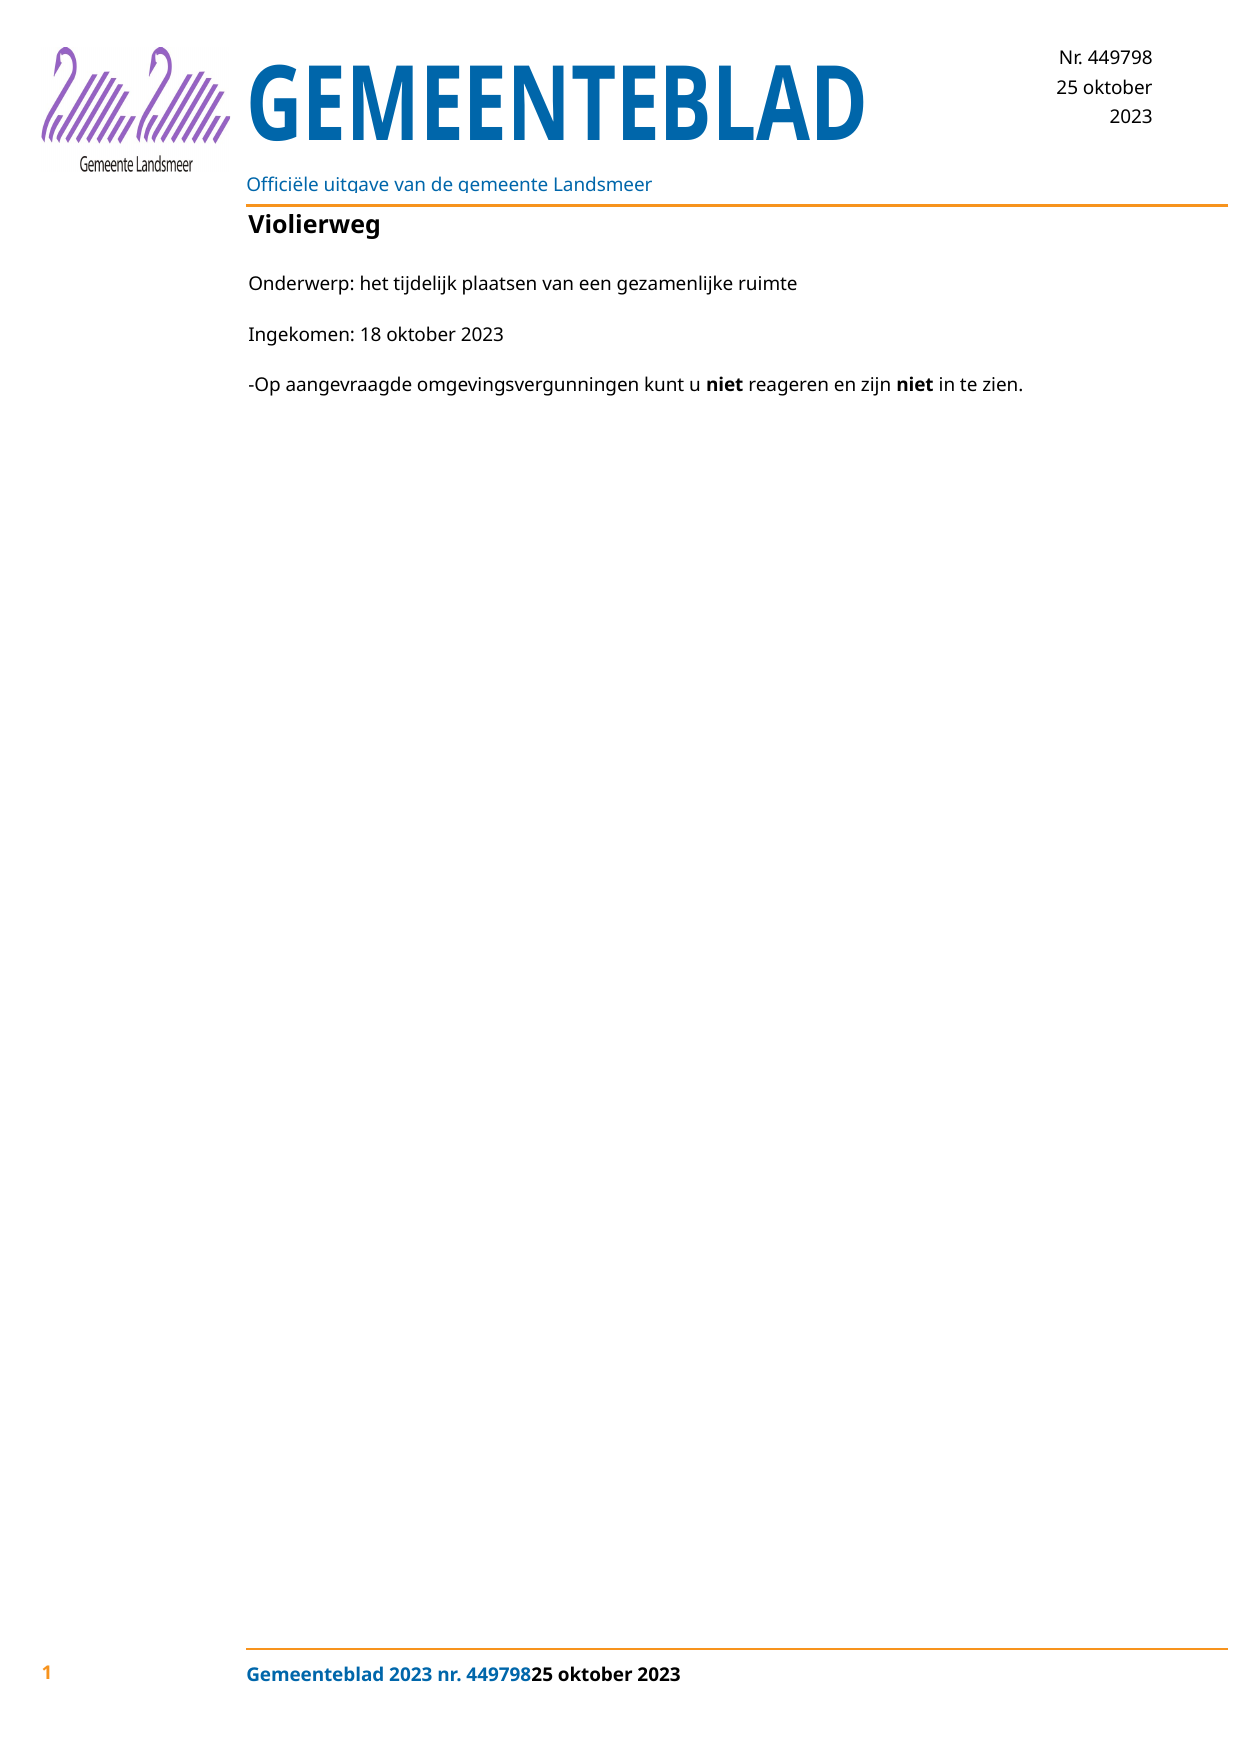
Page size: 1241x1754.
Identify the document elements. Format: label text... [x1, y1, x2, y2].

text Onderwerp: het tijdelijk plaatsen van een gezamenlijke ruimte [248, 270, 1152, 296]
text Violierweg [248, 207, 1152, 241]
text -Op aangevraagde omgevingsvergunningen kunt u niet reageren en zijn niet in te zien. [248, 371, 1152, 397]
picture [41, 47, 231, 172]
text Ingekomen: 18 oktober 2023 [248, 321, 1152, 346]
